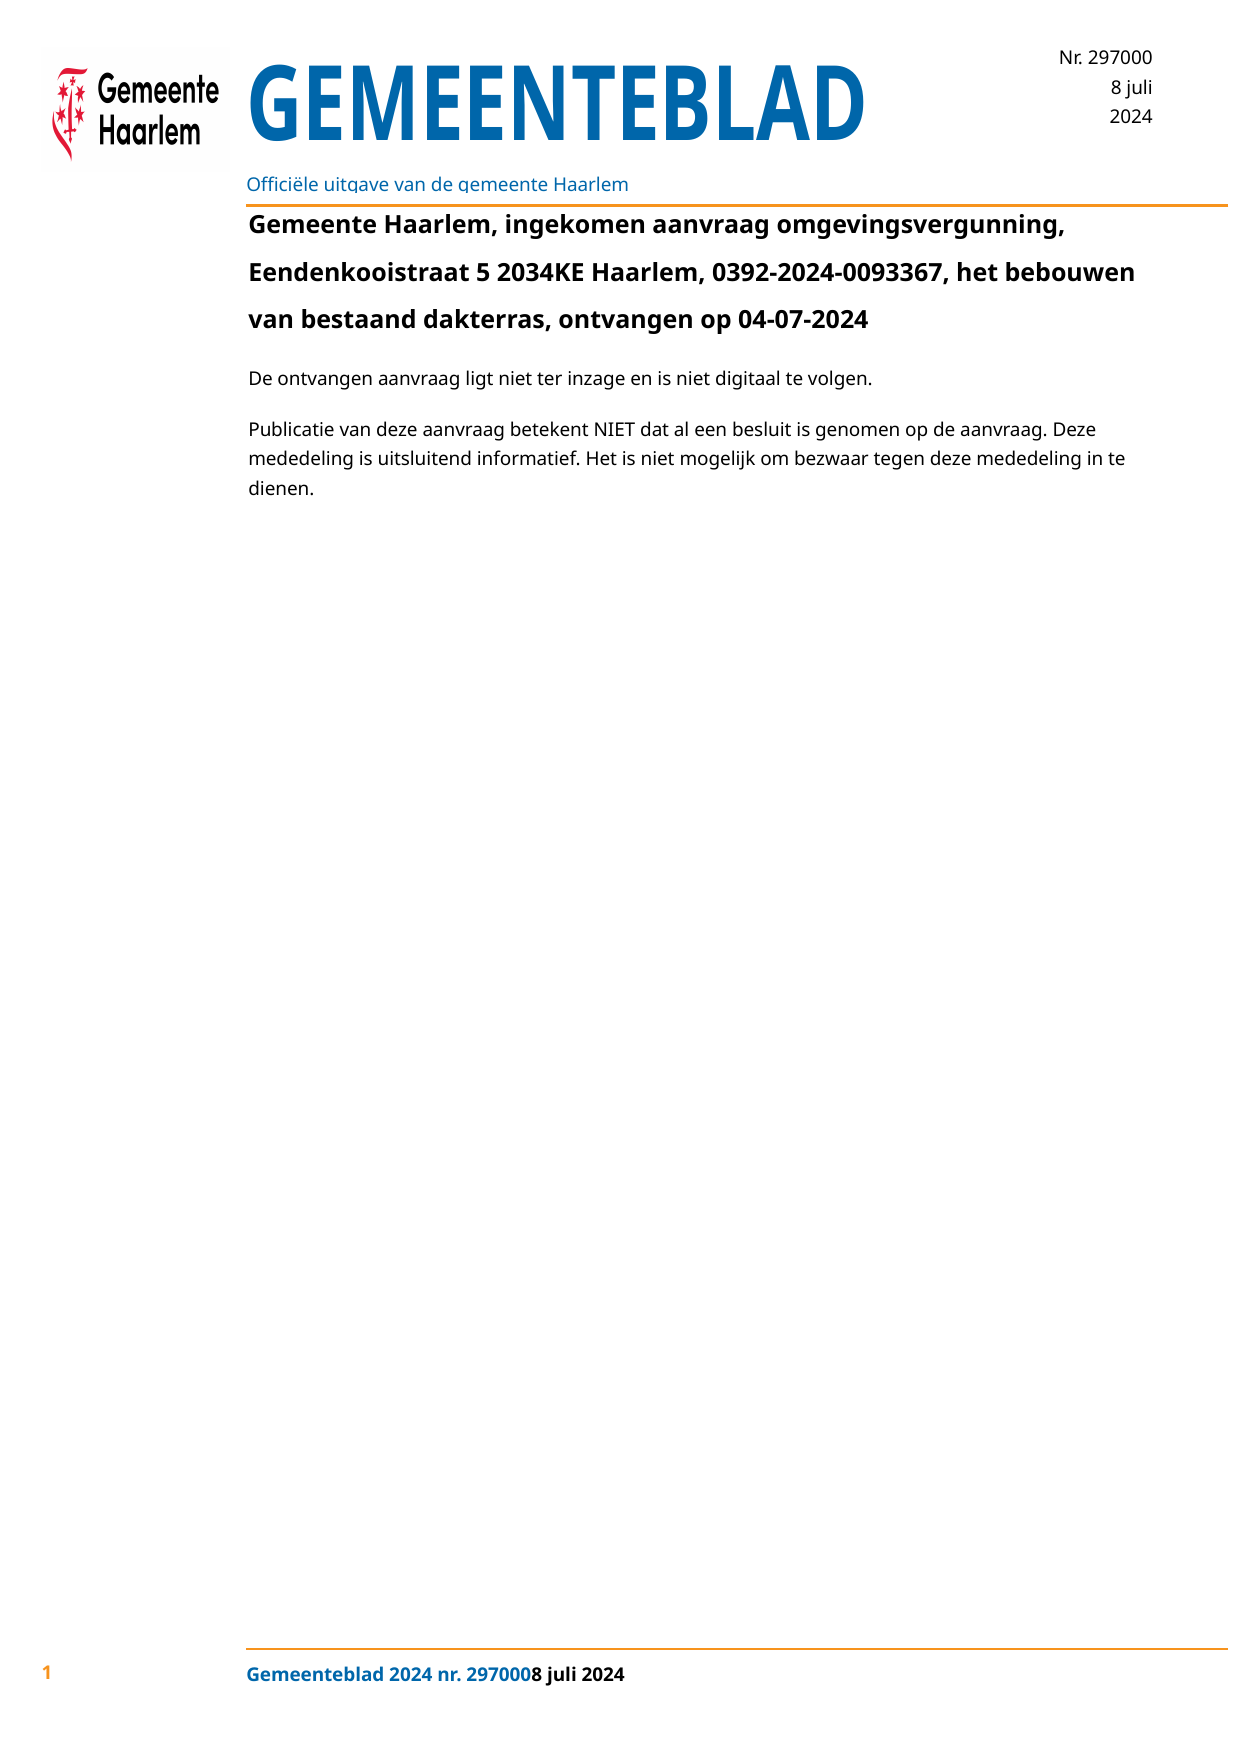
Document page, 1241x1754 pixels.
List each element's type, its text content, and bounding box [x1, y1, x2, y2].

text Publicatie van deze aanvraag betekent NIET dat al een besluit is genomen op de aanvraag. Deze mededeling is uitsluitend informatief. Het is niet mogelijk om bezwaar tegen deze mededeling in te dienen. [248, 416, 1152, 501]
picture [41, 47, 231, 172]
text Gemeente Haarlem, ingekomen aanvraag omgevingsvergunning, Eendenkooistraat 5 2034KE Haarlem, 0392-2024-0093367, het bebouwen van bestaand dakterras, ontvangen op 04-07-2024 [248, 207, 1152, 336]
text De ontvangen aanvraag ligt niet ter inzage en is niet digitaal te volgen. [248, 366, 1152, 391]
